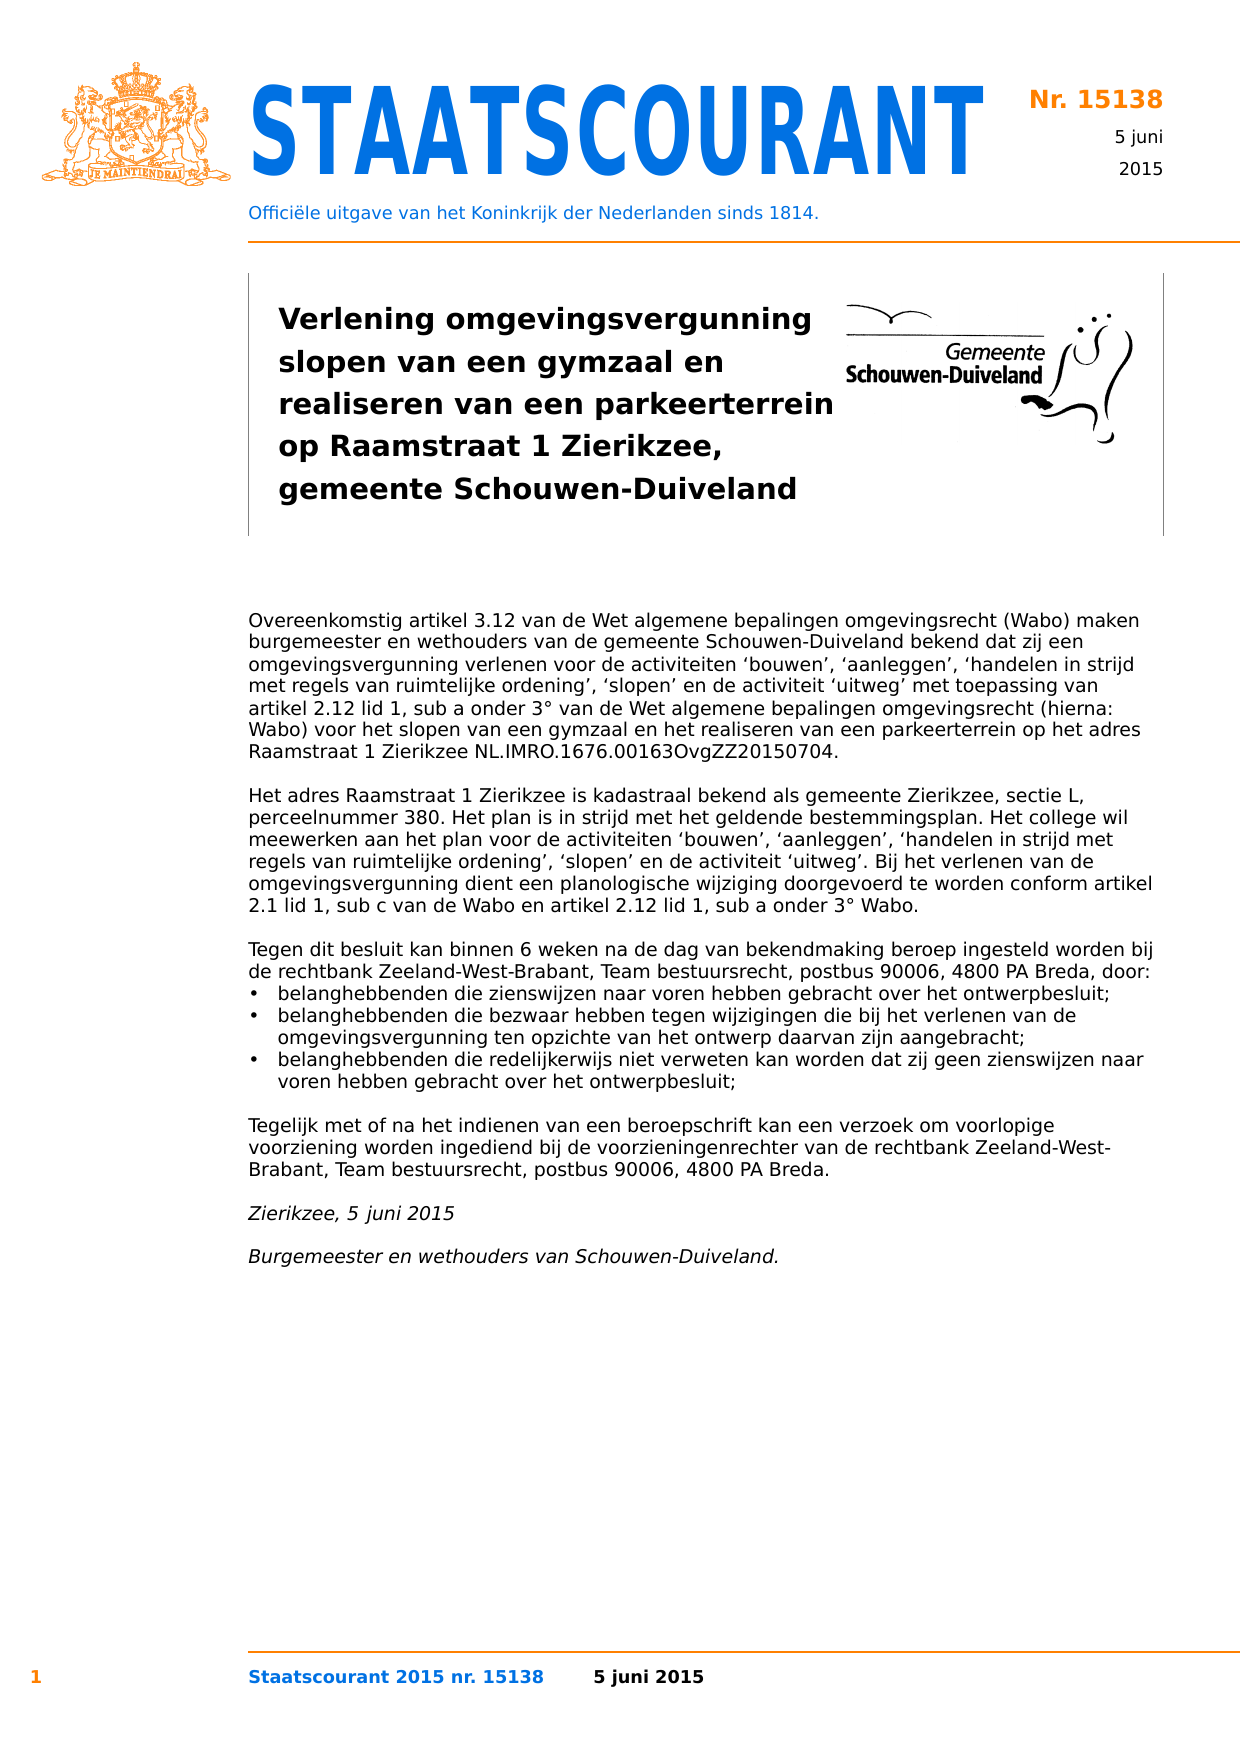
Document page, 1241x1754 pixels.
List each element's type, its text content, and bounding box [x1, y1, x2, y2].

picture [844, 302, 1134, 445]
text Tegen dit besluit kan binnen 6 weken na de dag van bekendmaking beroep ingesteld worden bij de rechtbank Zeeland-West-Brabant, Team bestuursrecht, postbus 90006, 4800 PA Breda, door: [248, 939, 1163, 983]
table_cell Officiële uitgave van het Koninkrijk der Nederlanden sinds 1814. [248, 203, 1240, 241]
table_header [25, 62, 248, 241]
text Het adres Raamstraat 1 Zierikzee is kadastraal bekend als gemeente Zierikzee, sectie L, perceelnummer 380. Het plan is in strijd met het geldende bestemmingsplan. Het college wil meewerken aan het plan voor de activiteiten ‘bouwen’, ‘aanleggen’, ‘handelen in strijd met regels van ruimtelijke ordening’, ‘slopen’ en de activiteit ‘uitweg’. Bij het verlenen van de omgevingsvergunning dient een planologische wijziging doorgevoerd te worden conform artikel 2.1 lid 1, sub c van de Wabo en artikel 2.12 lid 1, sub a onder 3° Wabo. [248, 785, 1163, 917]
text Overeenkomstig artikel 3.12 van de Wet algemene bepalingen omgevingsrecht (Wabo) maken burgemeester en wethouders van de gemeente Schouwen-Duiveland bekend dat zij een omgevingsvergunning verlenen voor de activiteiten ‘bouwen’, ‘aanleggen’, ‘handelen in strijd met regels van ruimtelijke ordening’, ‘slopen’ en de activiteit ‘uitweg’ met toepassing van artikel 2.12 lid 1, sub a onder 3° van de Wet algemene bepalingen omgevingsrecht (hierna: Wabo) voor het slopen van een gymzaal en het realiseren van een parkeerterrein op het adres Raamstraat 1 Zierikzee NL.IMRO.1676.00163OvgZZ20150704. [248, 609, 1163, 763]
table_cell 5 juni [998, 121, 1240, 153]
text Tegelijk met of na het indienen van een beroepschrift kan een verzoek om voorlopige voorziening worden ingediend bij de voorzieningenrechter van de rechtbank Zeeland-West-Brabant, Team bestuursrecht, postbus 90006, 4800 PA Breda. [248, 1115, 1163, 1181]
table_header STAATSCOURANT [248, 62, 998, 203]
text Zierikzee, 5 juni 2015 [248, 1202, 1163, 1224]
subtitle Verlening omgevingsvergunning slopen van een gymzaal en realiseren van een parkeerterrein op Raamstraat 1 Zierikzee, gemeente Schouwen-Duiveland [249, 273, 1163, 536]
text • belanghebbenden die zienswijzen naar voren hebben gebracht over het ontwerpbesluit; [248, 983, 1163, 1005]
text • belanghebbenden die redelijkerwijs niet verweten kan worden dat zij geen zienswijzen naar voren hebben gebracht over het ontwerpbesluit; [248, 1049, 1163, 1093]
table_cell 2015 [998, 153, 1240, 203]
text Burgemeester en wethouders van Schouwen-Duiveland. [248, 1246, 1163, 1268]
picture [41, 62, 231, 186]
text • belanghebbenden die bezwaar hebben tegen wijzigingen die bij het verlenen van de omgevingsvergunning ten opzichte van het ontwerp daarvan zijn aangebracht; [248, 1005, 1163, 1049]
table_header Nr. 15138 [998, 62, 1240, 121]
